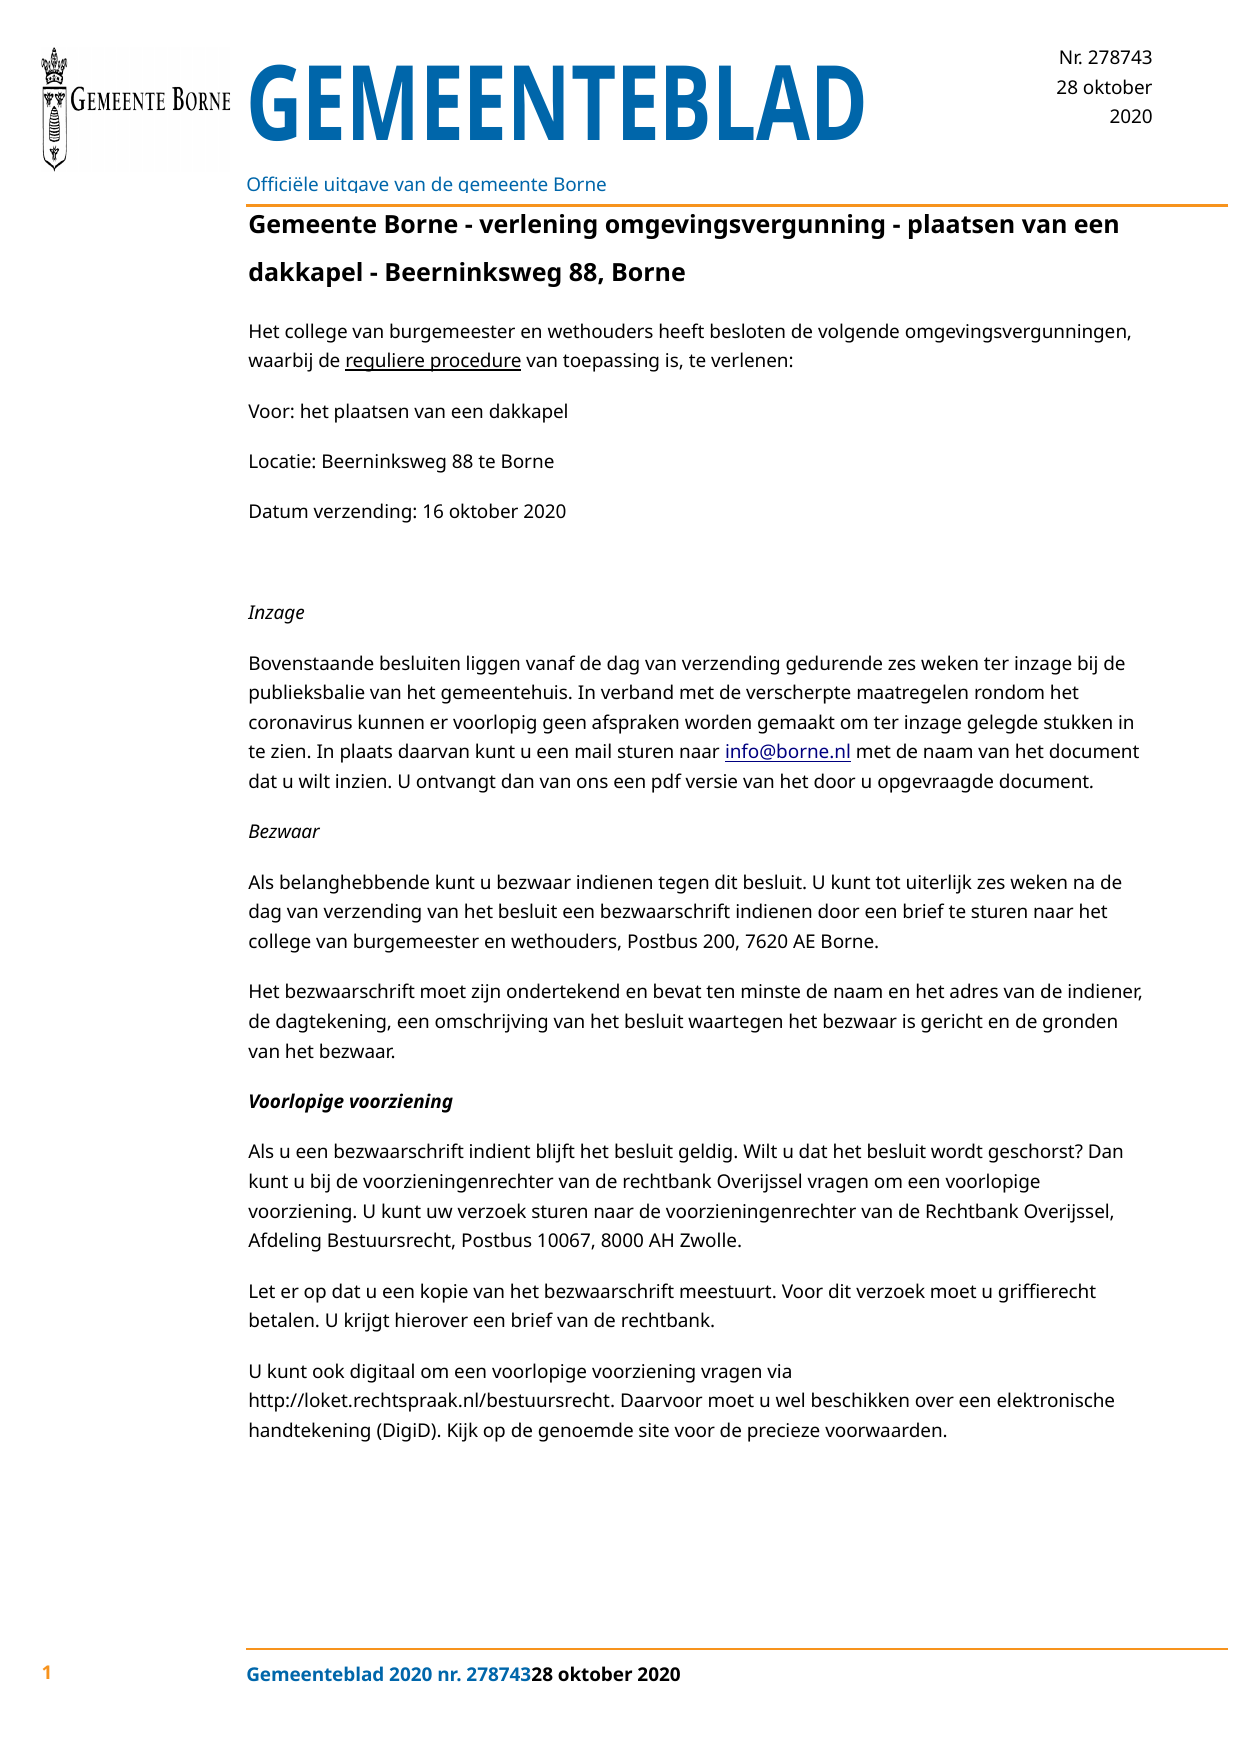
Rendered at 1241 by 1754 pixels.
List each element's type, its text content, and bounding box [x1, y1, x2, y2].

text Als belanghebbende kunt u bezwaar indienen tegen dit besluit. U kunt tot uiterlijk zes weken na de dag van verzending van het besluit een bezwaarschrift indienen door een brief te sturen naar het college van burgemeester en wethouders, Postbus 200, 7620 AE Borne. [248, 869, 1152, 954]
text Het college van burgemeester en wethouders heeft besloten de volgende omgevingsvergunningen, waarbij de reguliere procedure van toepassing is, te verlenen: [248, 318, 1152, 373]
text Locatie: Beerninksweg 88 te Borne [248, 448, 1152, 474]
text Let er op dat u een kopie van het bezwaarschrift meestuurt. Voor dit verzoek moet u griffierecht betalen. U krijgt hierover een brief van de rechtbank. [248, 1278, 1152, 1333]
picture [41, 47, 231, 172]
text Voorlopige voorziening [248, 1088, 1152, 1114]
text Bovenstaande besluiten liggen vanaf de dag van verzending gedurende zes weken ter inzage bij de publieksbalie van het gemeentehuis. In verband met de verscherpte maatregelen rondom het coronavirus kunnen er voorlopig geen afspraken worden gemaakt om ter inzage gelegde stukken in te zien. In plaats daarvan kunt u een mail sturen naar info@borne.nl met de naam van het document dat u wilt inzien. U ontvangt dan van ons een pdf versie van het door u opgevraagde document. [248, 650, 1152, 794]
text Inzage [248, 599, 1152, 625]
text Het bezwaarschrift moet zijn ondertekend en bevat ten minste de naam en het adres van de indiener, de dagtekening, een omschrijving van het besluit waartegen het bezwaar is gericht en de gronden van het bezwaar. [248, 979, 1152, 1064]
text Voor: het plaatsen van een dakkapel [248, 398, 1152, 424]
text U kunt ook digitaal om een voorlopige voorziening vragen via http://loket.rechtspraak.nl/bestuursrecht. Daarvoor moet u wel beschikken over een elektronische handtekening (DigiD). Kijk op de genoemde site voor de precieze voorwaarden. [248, 1358, 1152, 1443]
text Datum verzending: 16 oktober 2020 [248, 499, 1152, 524]
text Als u een bezwaarschrift indient blijft het besluit geldig. Wilt u dat het besluit wordt geschorst? Dan kunt u bij de voorzieningenrechter van de rechtbank Overijssel vragen om een voorlopige voorziening. U kunt uw verzoek sturen naar de voorzieningenrechter van de Rechtbank Overijssel, Afdeling Bestuursrecht, Postbus 10067, 8000 AH Zwolle. [248, 1139, 1152, 1253]
text Bezwaar [248, 819, 1152, 844]
text Gemeente Borne - verlening omgevingsvergunning - plaatsen van een dakkapel - Beerninksweg 88, Borne [248, 207, 1152, 288]
